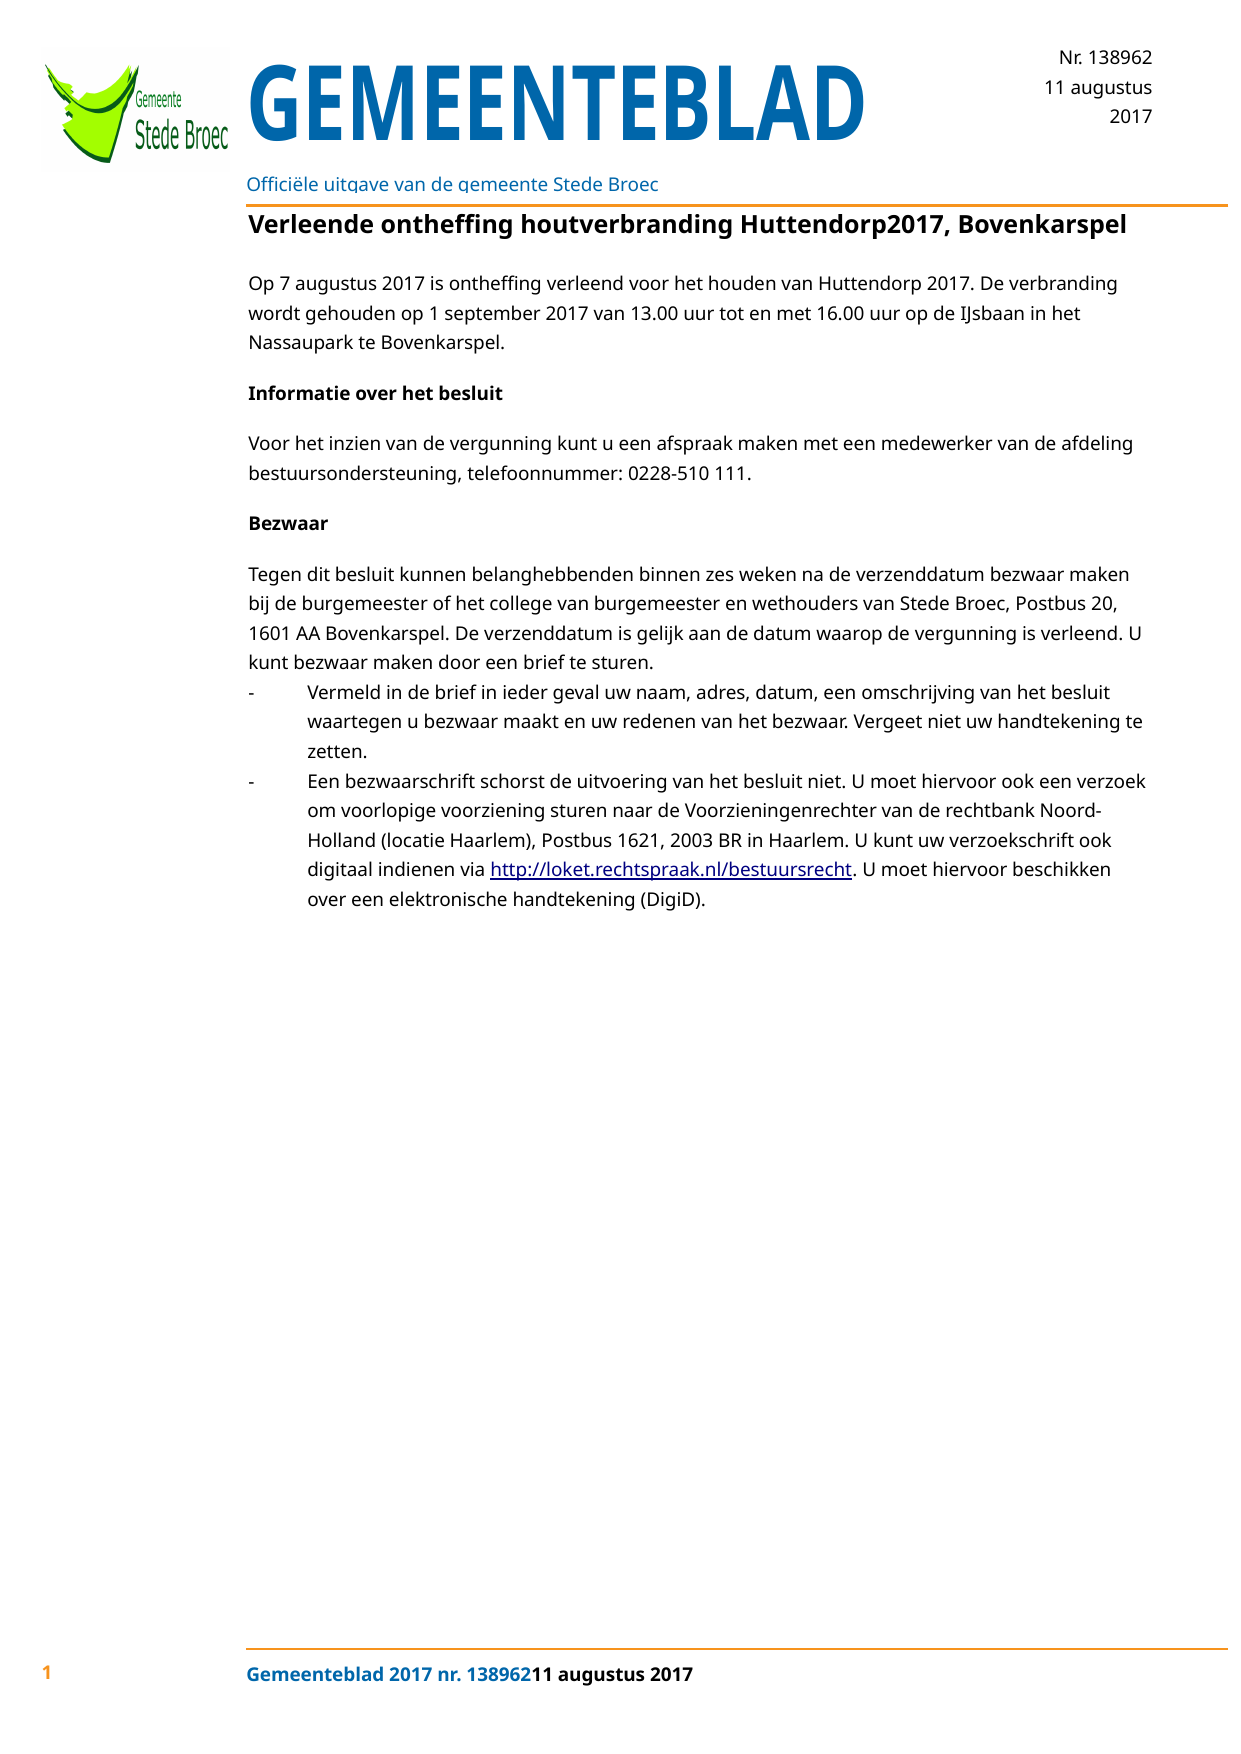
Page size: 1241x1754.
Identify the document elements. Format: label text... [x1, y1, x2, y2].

list Vermeld in de brief in ieder geval uw naam, adres, datum, een omschrijving van het besluit waartegen u bezwaar maakt en uw redenen van het bezwaar. Vergeet niet uw handtekening te zetten. [248, 679, 1152, 764]
text Voor het inzien van de vergunning kunt u een afspraak maken met een medewerker van de afdeling bestuursondersteuning, telefoonnummer: 0228-510 111. [248, 430, 1152, 486]
text Op 7 augustus 2017 is ontheffing verleend voor het houden van Huttendorp 2017. De verbranding wordt gehouden op 1 september 2017 van 13.00 uur tot en met 16.00 uur op de IJsbaan in het Nassaupark te Bovenkarspel. [248, 270, 1152, 355]
picture [41, 47, 231, 172]
text Verleende ontheffing houtverbranding Huttendorp2017, Bovenkarspel [248, 207, 1152, 241]
text Informatie over het besluit [248, 380, 1152, 406]
text Bezwaar [248, 510, 1152, 536]
text Tegen dit besluit kunnen belanghebbenden binnen zes weken na de verzenddatum bezwaar maken bij de burgemeester of het college van burgemeester en wethouders van Stede Broec, Postbus 20, 1601 AA Bovenkarspel. De verzenddatum is gelijk aan de datum waarop de vergunning is verleend. U kunt bezwaar maken door een brief te sturen. [248, 561, 1152, 675]
list Een bezwaarschrift schorst de uitvoering van het besluit niet. U moet hiervoor ook een verzoek om voorlopige voorziening sturen naar de Voorzieningenrechter van de rechtbank Noord-Holland (locatie Haarlem), Postbus 1621, 2003 BR in Haarlem. U kunt uw verzoekschrift ook digitaal indienen via http://loket.rechtspraak.nl/bestuursrecht. U moet hiervoor beschikken over een elektronische handtekening (DigiD). [248, 768, 1152, 912]
